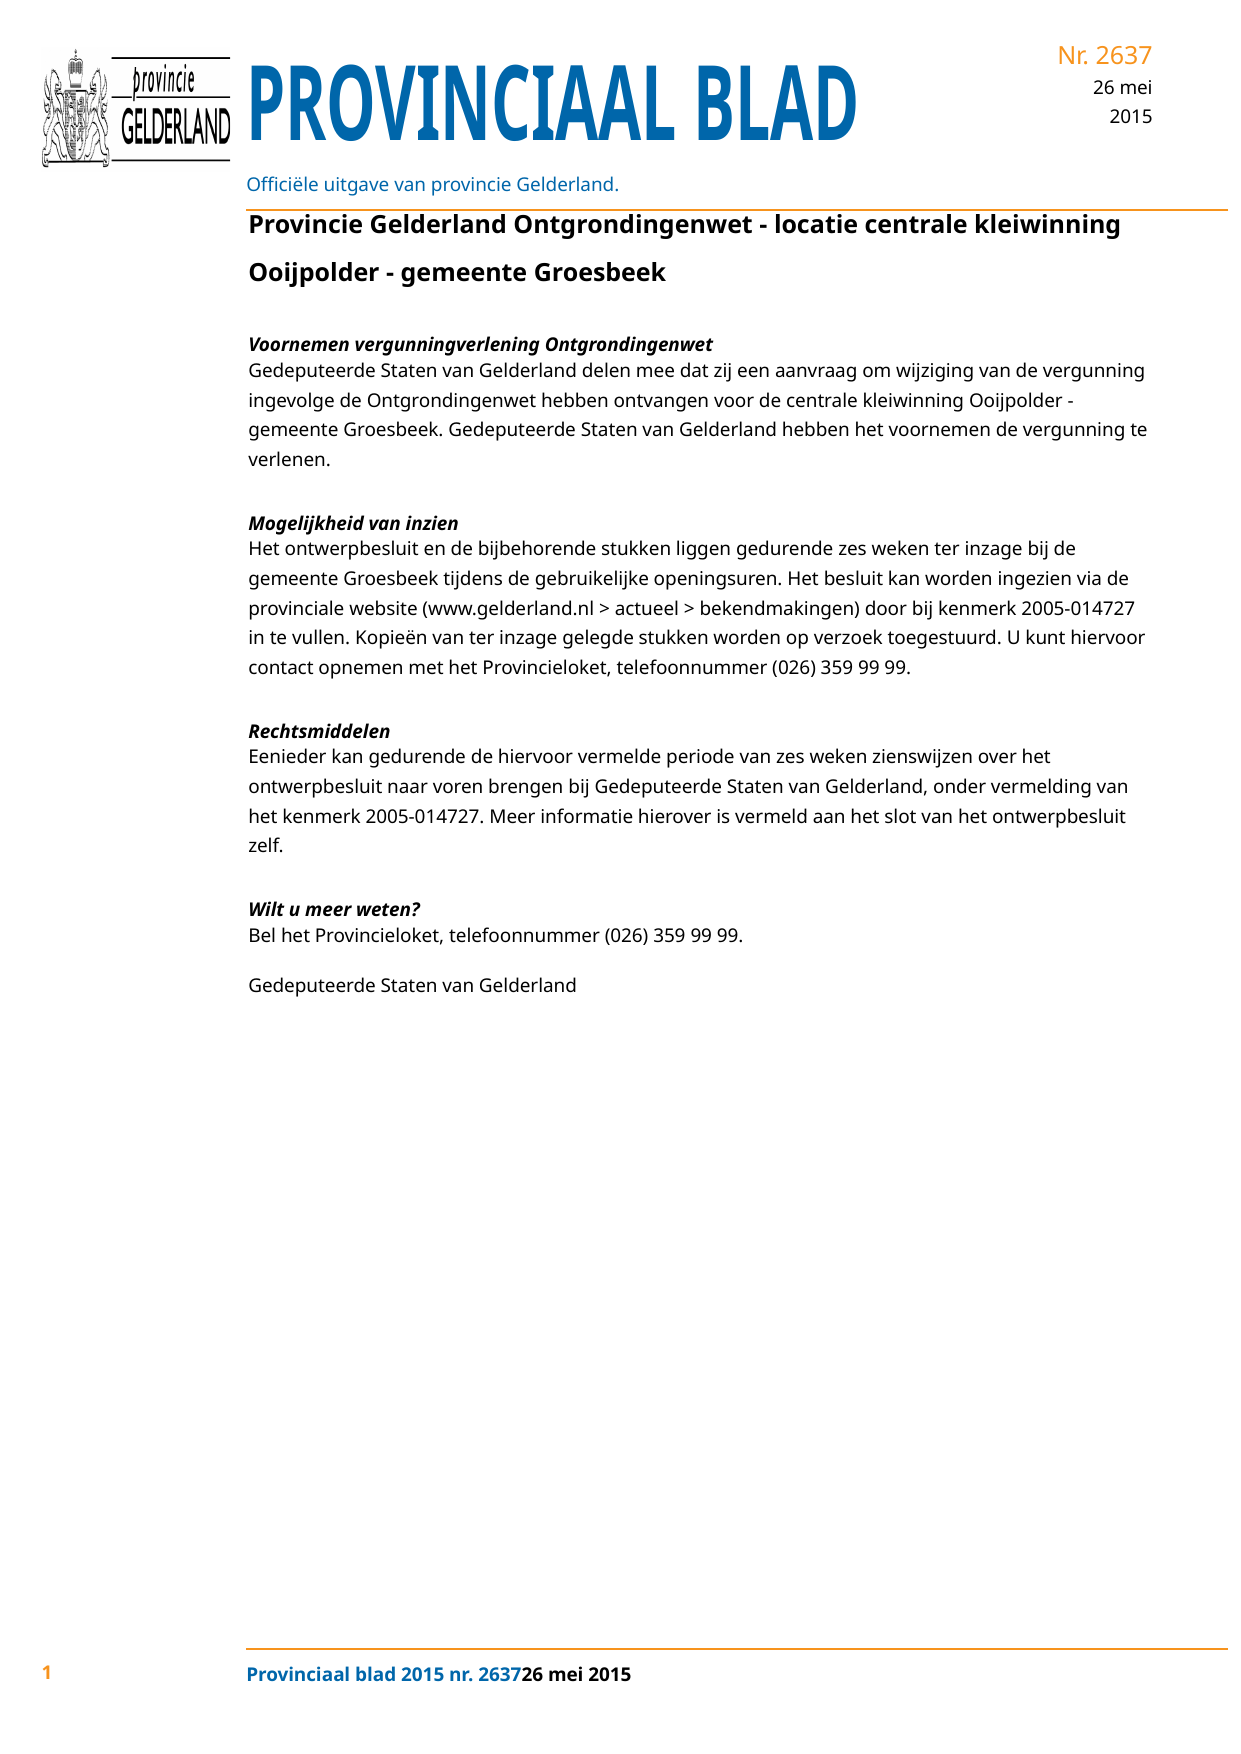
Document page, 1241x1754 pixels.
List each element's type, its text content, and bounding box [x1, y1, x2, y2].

text Rechtsmiddelen [248, 718, 1152, 744]
picture [41, 47, 231, 172]
text Gedeputeerde Staten van Gelderland [248, 972, 1152, 998]
text Mogelijkheid van inzien [248, 510, 1152, 536]
text Eenieder kan gedurende de hiervoor vermelde periode van zes weken zienswijzen over het ontwerpbesluit naar voren brengen bij Gedeputeerde Staten van Gelderland, onder vermelding van het kenmerk 2005-014727. Meer informatie hierover is vermeld aan het slot van het ontwerpbesluit zelf. [248, 744, 1152, 858]
text Voornemen vergunningverlening Ontgrondingenwet [248, 331, 1152, 357]
text Gedeputeerde Staten van Gelderland delen mee dat zij een aanvraag om wijziging van de vergunning ingevolge de Ontgrondingenwet hebben ontvangen voor de centrale kleiwinning Ooijpolder - gemeente Groesbeek. Gedeputeerde Staten van Gelderland hebben het voornemen de vergunning te verlenen. [248, 357, 1152, 472]
text Provincie Gelderland Ontgrondingenwet - locatie centrale kleiwinning Ooijpolder - gemeente Groesbeek [248, 211, 1152, 288]
text Bel het Provincieloket, telefoonnummer (026) 359 99 99. [248, 922, 1152, 948]
text Wilt u meer weten? [248, 896, 1152, 922]
text Het ontwerpbesluit en de bijbehorende stukken liggen gedurende zes weken ter inzage bij de gemeente Groesbeek tijdens de gebruikelijke openingsuren. Het besluit kan worden ingezien via de provinciale website (www.gelderland.nl > actueel > bekendmakingen) door bij kenmerk 2005-014727 in te vullen. Kopieën van ter inzage gelegde stukken worden op verzoek toegestuurd. U kunt hiervoor contact opnemen met het Provincieloket, telefoonnummer (026) 359 99 99. [248, 536, 1152, 680]
